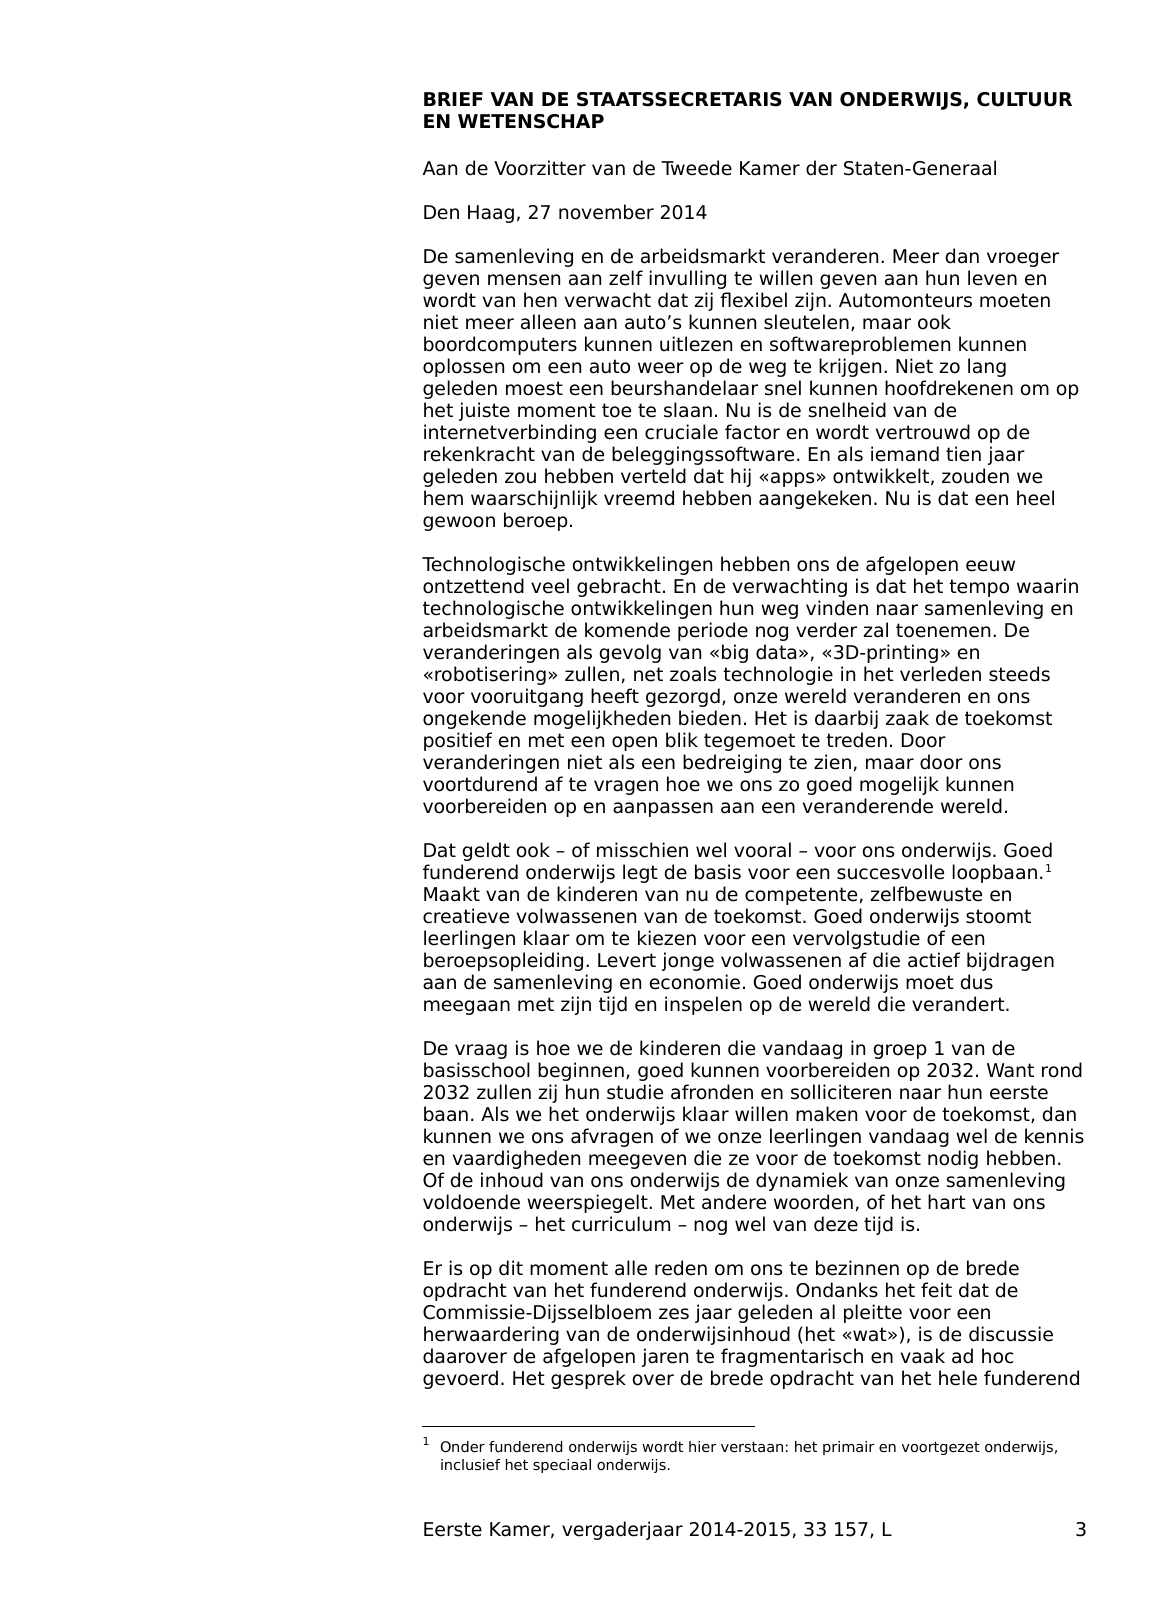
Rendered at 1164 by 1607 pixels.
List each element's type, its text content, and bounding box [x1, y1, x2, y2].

text Onder funderend onderwijs wordt hier verstaan: het primair en voortgezet onderwijs, inclusief het speciaal onderwijs. [422, 1435, 1087, 1474]
text De vraag is hoe we de kinderen die vandaag in groep 1 van de basisschool beginnen, goed kunnen voorbereiden op 2032. Want rond 2032 zullen zij hun studie afronden en solliciteren naar hun eerste baan. Als we het onderwijs klaar willen maken voor de toekomst, dan kunnen we ons afvragen of we onze leerlingen vandaag wel de kennis en vaardigheden meegeven die ze voor de toekomst nodig hebben. Of de inhoud van ons onderwijs de dynamiek van onze samenleving voldoende weerspiegelt. Met andere woorden, of het hart van ons onderwijs – het curriculum – nog wel van deze tijd is. [422, 1038, 1087, 1236]
text Er is op dit moment alle reden om ons te bezinnen op de brede opdracht van het funderend onderwijs. Ondanks het feit dat de Commissie-Dijsselbloem zes jaar geleden al pleitte voor een herwaardering van de onderwijsinhoud (het «wat»), is de discussie daarover de afgelopen jaren te fragmentarisch en vaak ad hoc gevoerd. Het gesprek over de brede opdracht van het hele funderend [422, 1258, 1087, 1390]
text De samenleving en de arbeidsmarkt veranderen. Meer dan vroeger geven mensen aan zelf invulling te willen geven aan hun leven en wordt van hen verwacht dat zij flexibel zijn. Automonteurs moeten niet meer alleen aan auto’s kunnen sleutelen, maar ook boordcomputers kunnen uitlezen en softwareproblemen kunnen oplossen om een auto weer op de weg te krijgen. Niet zo lang geleden moest een beurshandelaar snel kunnen hoofdrekenen om op het juiste moment toe te slaan. Nu is de snelheid van de internetverbinding een cruciale factor en wordt vertrouwd op de rekenkracht van de beleggingssoftware. En als iemand tien jaar geleden zou hebben verteld dat hij «apps» ontwikkelt, zouden we hem waarschijnlijk vreemd hebben aangekeken. Nu is dat een heel gewoon beroep. [422, 246, 1087, 532]
text Technologische ontwikkelingen hebben ons de afgelopen eeuw ontzettend veel gebracht. En de verwachting is dat het tempo waarin technologische ontwikkelingen hun weg vinden naar samenleving en arbeidsmarkt de komende periode nog verder zal toenemen. De veranderingen als gevolg van «big data», «3D-printing» en «robotisering» zullen, net zoals technologie in het verleden steeds voor vooruitgang heeft gezorgd, onze wereld veranderen en ons ongekende mogelijkheden bieden. Het is daarbij zaak de toekomst positief en met een open blik tegemoet te treden. Door veranderingen niet als een bedreiging te zien, maar door ons voortdurend af te vragen hoe we ons zo goed mogelijk kunnen voorbereiden op en aanpassen aan een veranderende wereld. [422, 554, 1087, 818]
text Dat geldt ook – of misschien wel vooral – voor ons onderwijs. Goed funderend onderwijs legt de basis voor een succesvolle loopbaan. Maakt van de kinderen van nu de competente, zelfbewuste en creatieve volwassenen van de toekomst. Goed onderwijs stoomt leerlingen klaar om te kiezen voor een vervolgstudie of een beroepsopleiding. Levert jonge volwassenen af die actief bijdragen aan de samenleving en economie. Goed onderwijs moet dus meegaan met zijn tijd en inspelen op de wereld die verandert. [422, 840, 1087, 1016]
text Aan de Voorzitter van de Tweede Kamer der Staten-Generaal [422, 158, 1087, 180]
text Den Haag, 27 november 2014 [422, 202, 1087, 224]
subtitle BRIEF VAN DE STAATSSECRETARIS VAN ONDERWIJS, CULTUUR EN WETENSCHAP [422, 89, 1087, 133]
